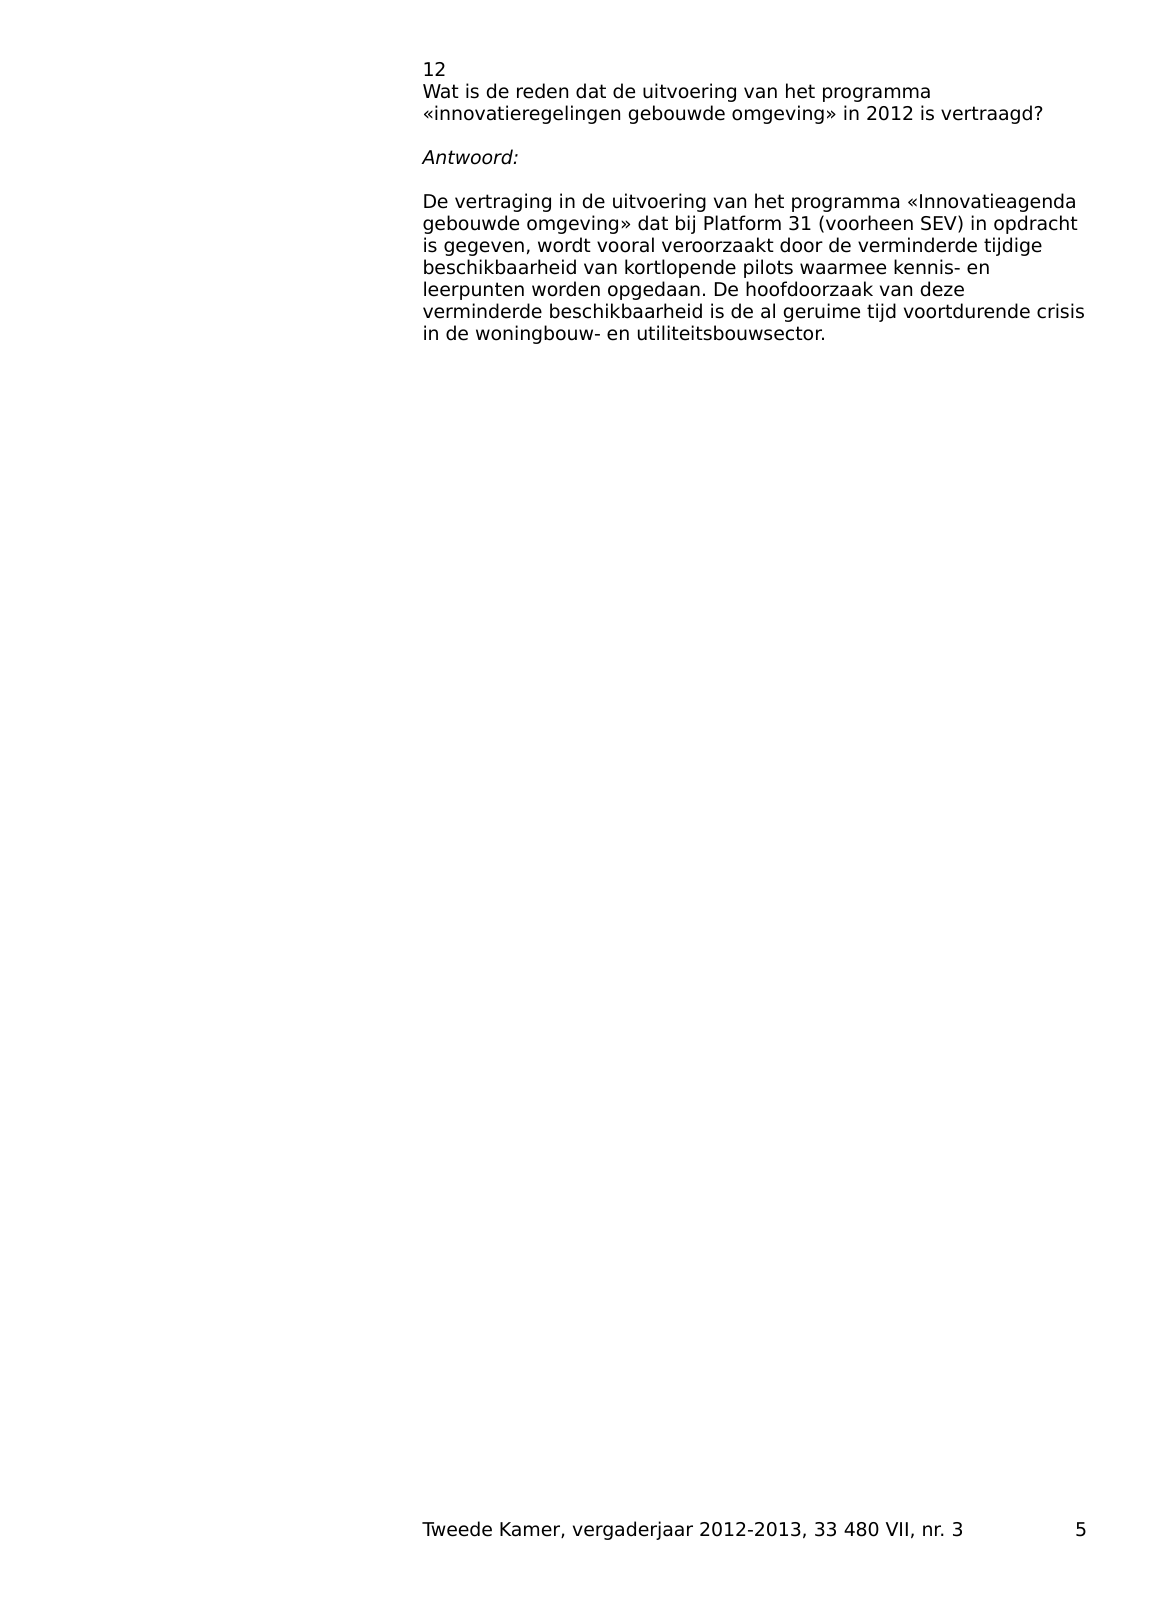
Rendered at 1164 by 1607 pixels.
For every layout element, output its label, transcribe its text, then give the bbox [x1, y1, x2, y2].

text De vertraging in de uitvoering van het programma «Innovatieagenda gebouwde omgeving» dat bij Platform 31 (voorheen SEV) in opdracht is gegeven, wordt vooral veroorzaakt door de verminderde tijdige beschikbaarheid van kortlopende pilots waarmee kennis- en leerpunten worden opgedaan. De hoofdoorzaak van deze verminderde beschikbaarheid is de al geruime tijd voortdurende crisis in de woningbouw- en utiliteitsbouwsector. [422, 191, 1087, 345]
text 12 [422, 59, 1087, 81]
text Wat is de reden dat de uitvoering van het programma «innovatieregelingen gebouwde omgeving» in 2012 is vertraagd? [422, 81, 1087, 125]
subtitle Antwoord: [422, 147, 1087, 169]
